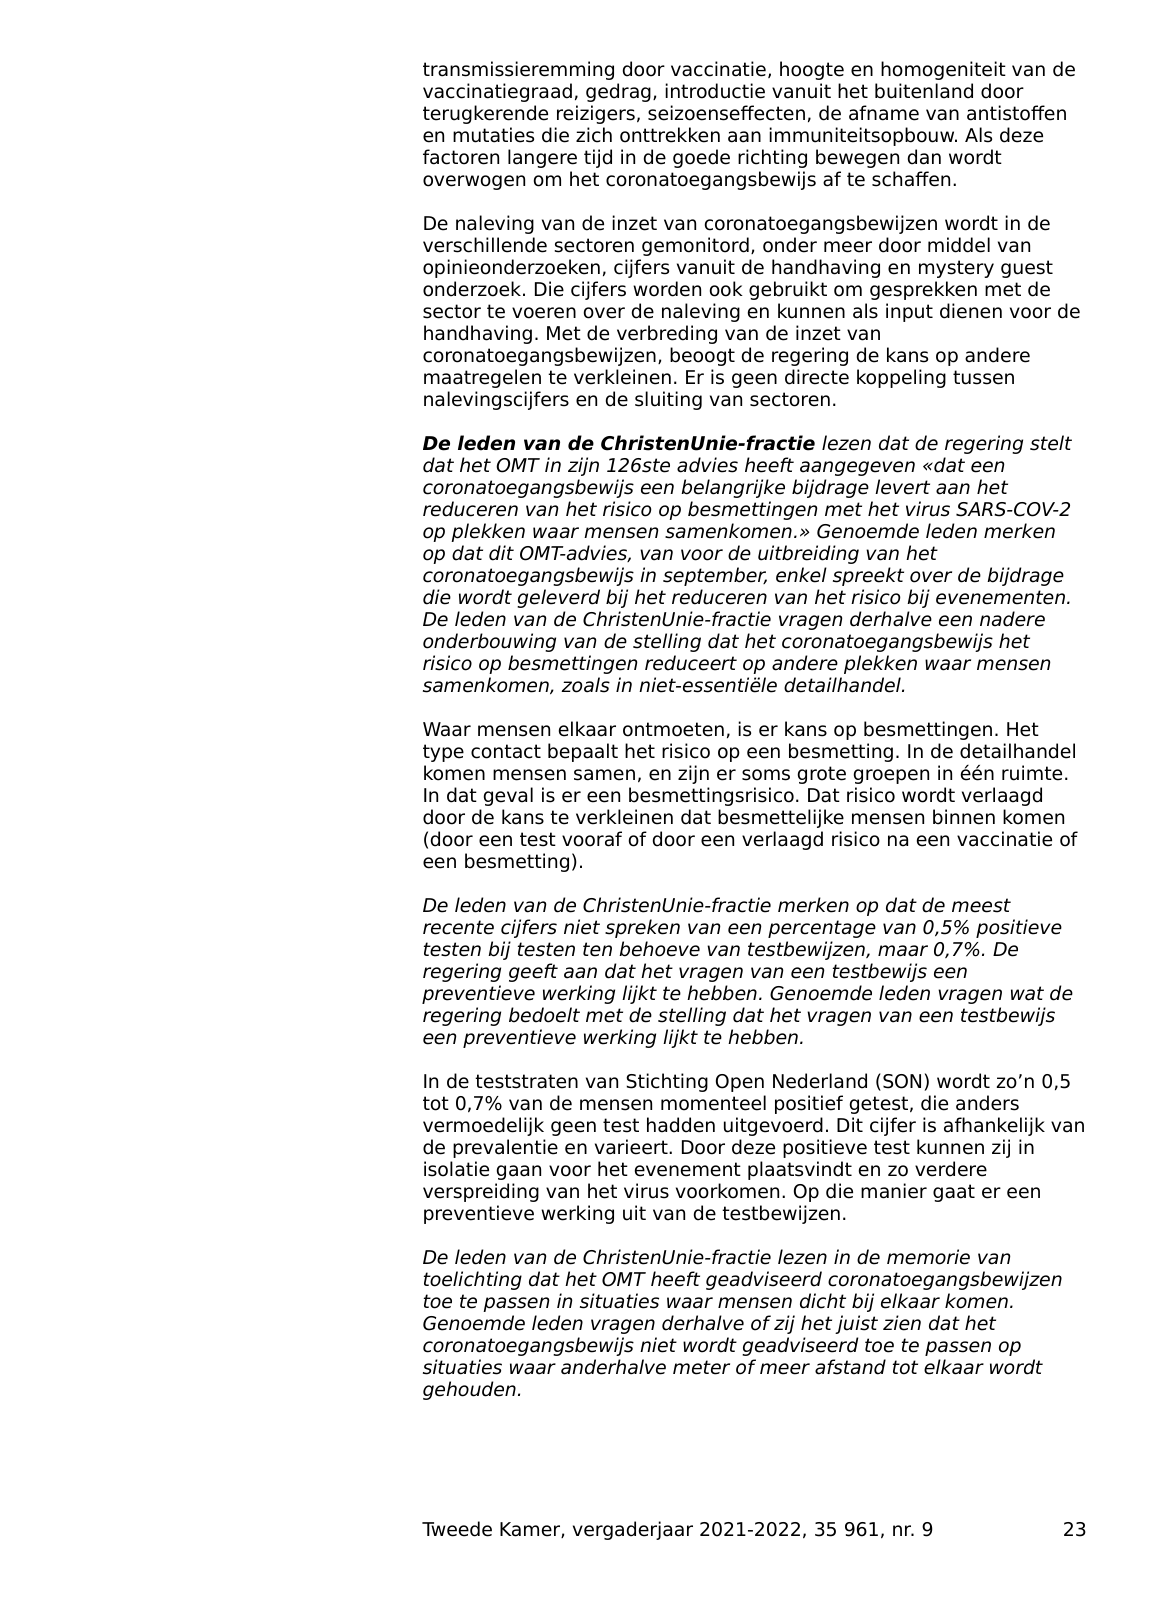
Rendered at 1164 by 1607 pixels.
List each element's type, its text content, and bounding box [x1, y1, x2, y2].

text De naleving van de inzet van coronatoegangsbewijzen wordt in de verschillende sectoren gemonitord, onder meer door middel van opinieonderzoeken, cijfers vanuit de handhaving en mystery guest onderzoek. Die cijfers worden ook gebruikt om gesprekken met de sector te voeren over de naleving en kunnen als input dienen voor de handhaving. Met de verbreding van de inzet van coronatoegangsbewijzen, beoogt de regering de kans op andere maatregelen te verkleinen. Er is geen directe koppeling tussen nalevingscijfers en de sluiting van sectoren. [422, 213, 1087, 411]
text Waar mensen elkaar ontmoeten, is er kans op besmettingen. Het type contact bepaalt het risico op een besmetting. In de detailhandel komen mensen samen, en zijn er soms grote groepen in één ruimte. In dat geval is er een besmettingsrisico. Dat risico wordt verlaagd door de kans te verkleinen dat besmettelijke mensen binnen komen (door een test vooraf of door een verlaagd risico na een vaccinatie of een besmetting). [422, 719, 1087, 873]
text De leden van de ChristenUnie-fractie lezen dat de regering stelt dat het OMT in zijn 126ste advies heeft aangegeven «dat een coronatoegangsbewijs een belangrijke bijdrage levert aan het reduceren van het risico op besmettingen met het virus SARS-COV-2 op plekken waar mensen samenkomen.» Genoemde leden merken op dat dit OMT-advies, van voor de uitbreiding van het coronatoegangsbewijs in september, enkel spreekt over de bijdrage die wordt geleverd bij het reduceren van het risico bij evenementen. De leden van de ChristenUnie-fractie vragen derhalve een nadere onderbouwing van de stelling dat het coronatoegangsbewijs het risico op besmettingen reduceert op andere plekken waar mensen samenkomen, zoals in niet-essentiële detailhandel. [422, 433, 1087, 697]
text De leden van de ChristenUnie-fractie merken op dat de meest recente cijfers niet spreken van een percentage van 0,5% positieve testen bij testen ten behoeve van testbewijzen, maar 0,7%. De regering geeft aan dat het vragen van een testbewijs een preventieve werking lijkt te hebben. Genoemde leden vragen wat de regering bedoelt met de stelling dat het vragen van een testbewijs een preventieve werking lijkt te hebben. [422, 895, 1087, 1049]
text De leden van de ChristenUnie-fractie lezen in de memorie van toelichting dat het OMT heeft geadviseerd coronatoegangsbewijzen toe te passen in situaties waar mensen dicht bij elkaar komen. Genoemde leden vragen derhalve of zij het juist zien dat het coronatoegangsbewijs niet wordt geadviseerd toe te passen op situaties waar anderhalve meter of meer afstand tot elkaar wordt gehouden. [422, 1247, 1087, 1401]
text In de teststraten van Stichting Open Nederland (SON) wordt zo’n 0,5 tot 0,7% van de mensen momenteel positief getest, die anders vermoedelijk geen test hadden uitgevoerd. Dit cijfer is afhankelijk van de prevalentie en varieert. Door deze positieve test kunnen zij in isolatie gaan voor het evenement plaatsvindt en zo verdere verspreiding van het virus voorkomen. Op die manier gaat er een preventieve werking uit van de testbewijzen. [422, 1071, 1087, 1225]
text transmissieremming door vaccinatie, hoogte en homogeniteit van de vaccinatiegraad, gedrag, introductie vanuit het buitenland door terugkerende reizigers, seizoenseffecten, de afname van antistoffen en mutaties die zich onttrekken aan immuniteitsopbouw. Als deze factoren langere tijd in de goede richting bewegen dan wordt overwogen om het coronatoegangsbewijs af te schaffen. [422, 59, 1087, 191]
